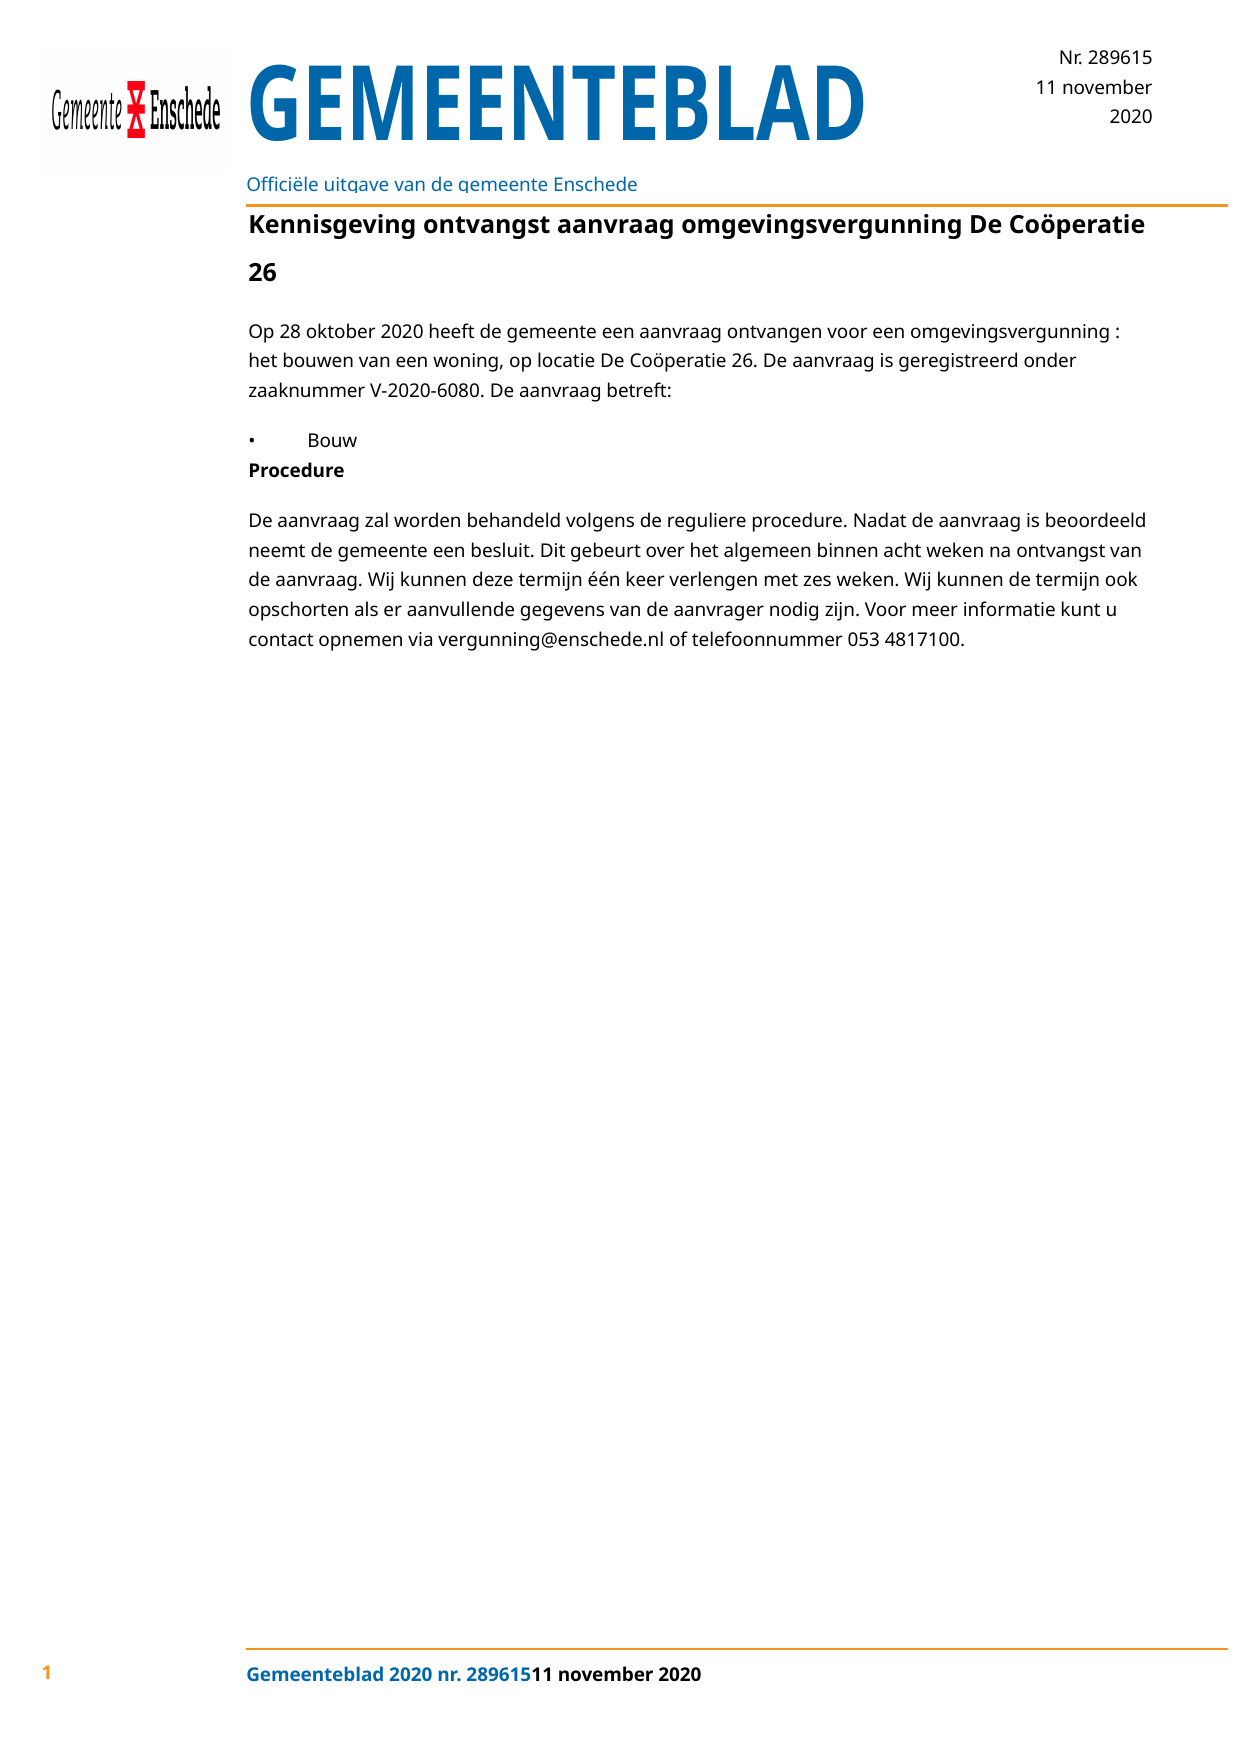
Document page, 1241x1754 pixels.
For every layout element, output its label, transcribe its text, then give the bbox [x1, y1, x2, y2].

list Bouw [248, 427, 1152, 453]
text Kennisgeving ontvangst aanvraag omgevingsvergunning De Coöperatie 26 [248, 207, 1152, 288]
picture [41, 47, 231, 172]
text De aanvraag zal worden behandeld volgens de reguliere procedure. Nadat de aanvraag is beoordeeld neemt de gemeente een besluit. Dit gebeurt over het algemeen binnen acht weken na ontvangst van de aanvraag. Wij kunnen deze termijn één keer verlengen met zes weken. Wij kunnen de termijn ook opschorten als er aanvullende gegevens van de aanvrager nodig zijn. Voor meer informatie kunt u contact opnemen via vergunning@enschede.nl of telefoonnummer 053 4817100. [248, 507, 1152, 652]
text Procedure [248, 457, 1152, 483]
text Op 28 oktober 2020 heeft de gemeente een aanvraag ontvangen voor een omgevingsvergunning : het bouwen van een woning, op locatie De Coöperatie 26. De aanvraag is geregistreerd onder zaaknummer V-2020-6080. De aanvraag betreft: [248, 318, 1152, 403]
